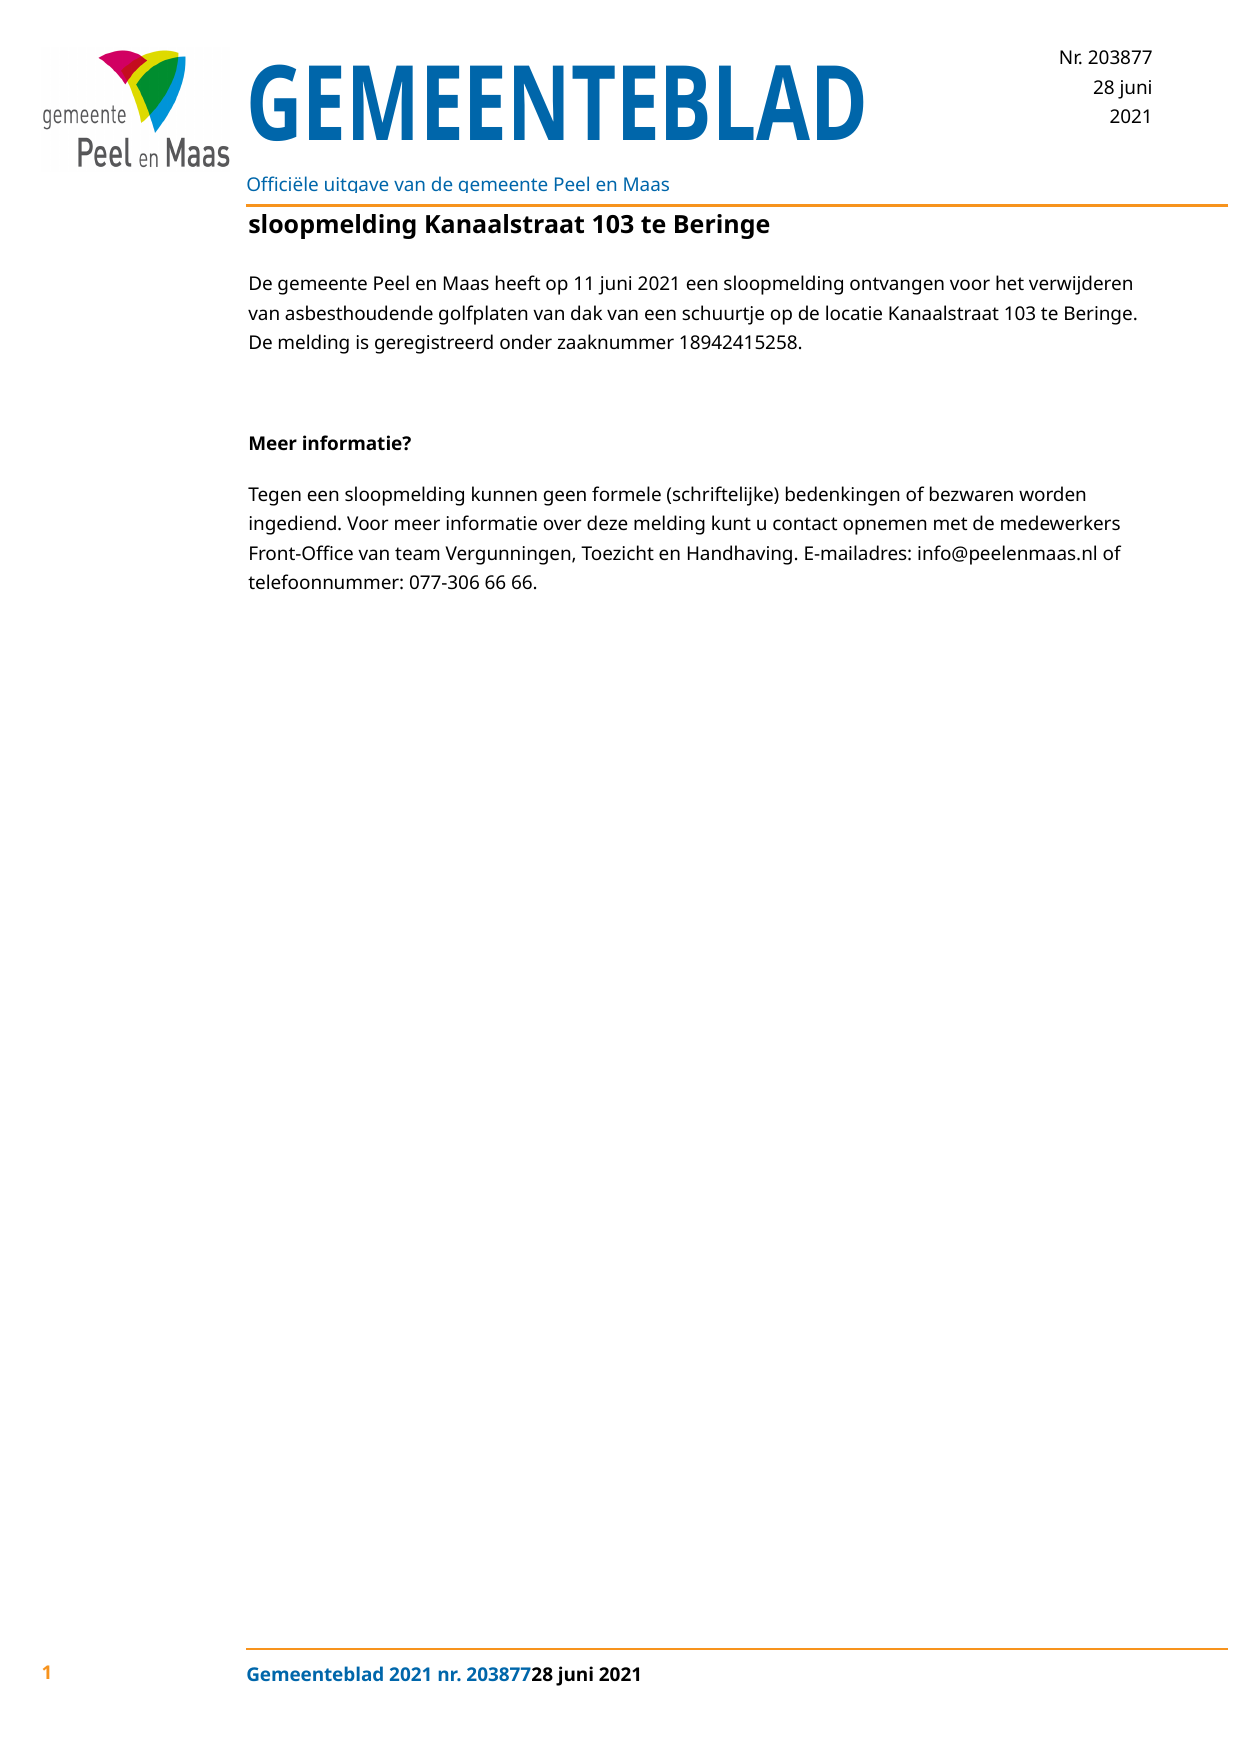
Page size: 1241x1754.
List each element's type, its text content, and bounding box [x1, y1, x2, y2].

text sloopmelding Kanaalstraat 103 te Beringe [248, 207, 1152, 241]
picture [41, 47, 231, 172]
text De gemeente Peel en Maas heeft op 11 juni 2021 een sloopmelding ontvangen voor het verwijderen van asbesthoudende golfplaten van dak van een schuurtje op de locatie Kanaalstraat 103 te Beringe. De melding is geregistreerd onder zaaknummer 18942415258. [248, 270, 1152, 355]
text Tegen een sloopmelding kunnen geen formele (schriftelijke) bedenkingen of bezwaren worden ingediend. Voor meer informatie over deze melding kunt u contact opnemen met de medewerkers Front-Office van team Vergunningen, Toezicht en Handhaving. E-mailadres: info@peelenmaas.nl of telefoonnummer: 077-306 66 66. [248, 481, 1152, 595]
text Meer informatie? [248, 430, 1152, 456]
